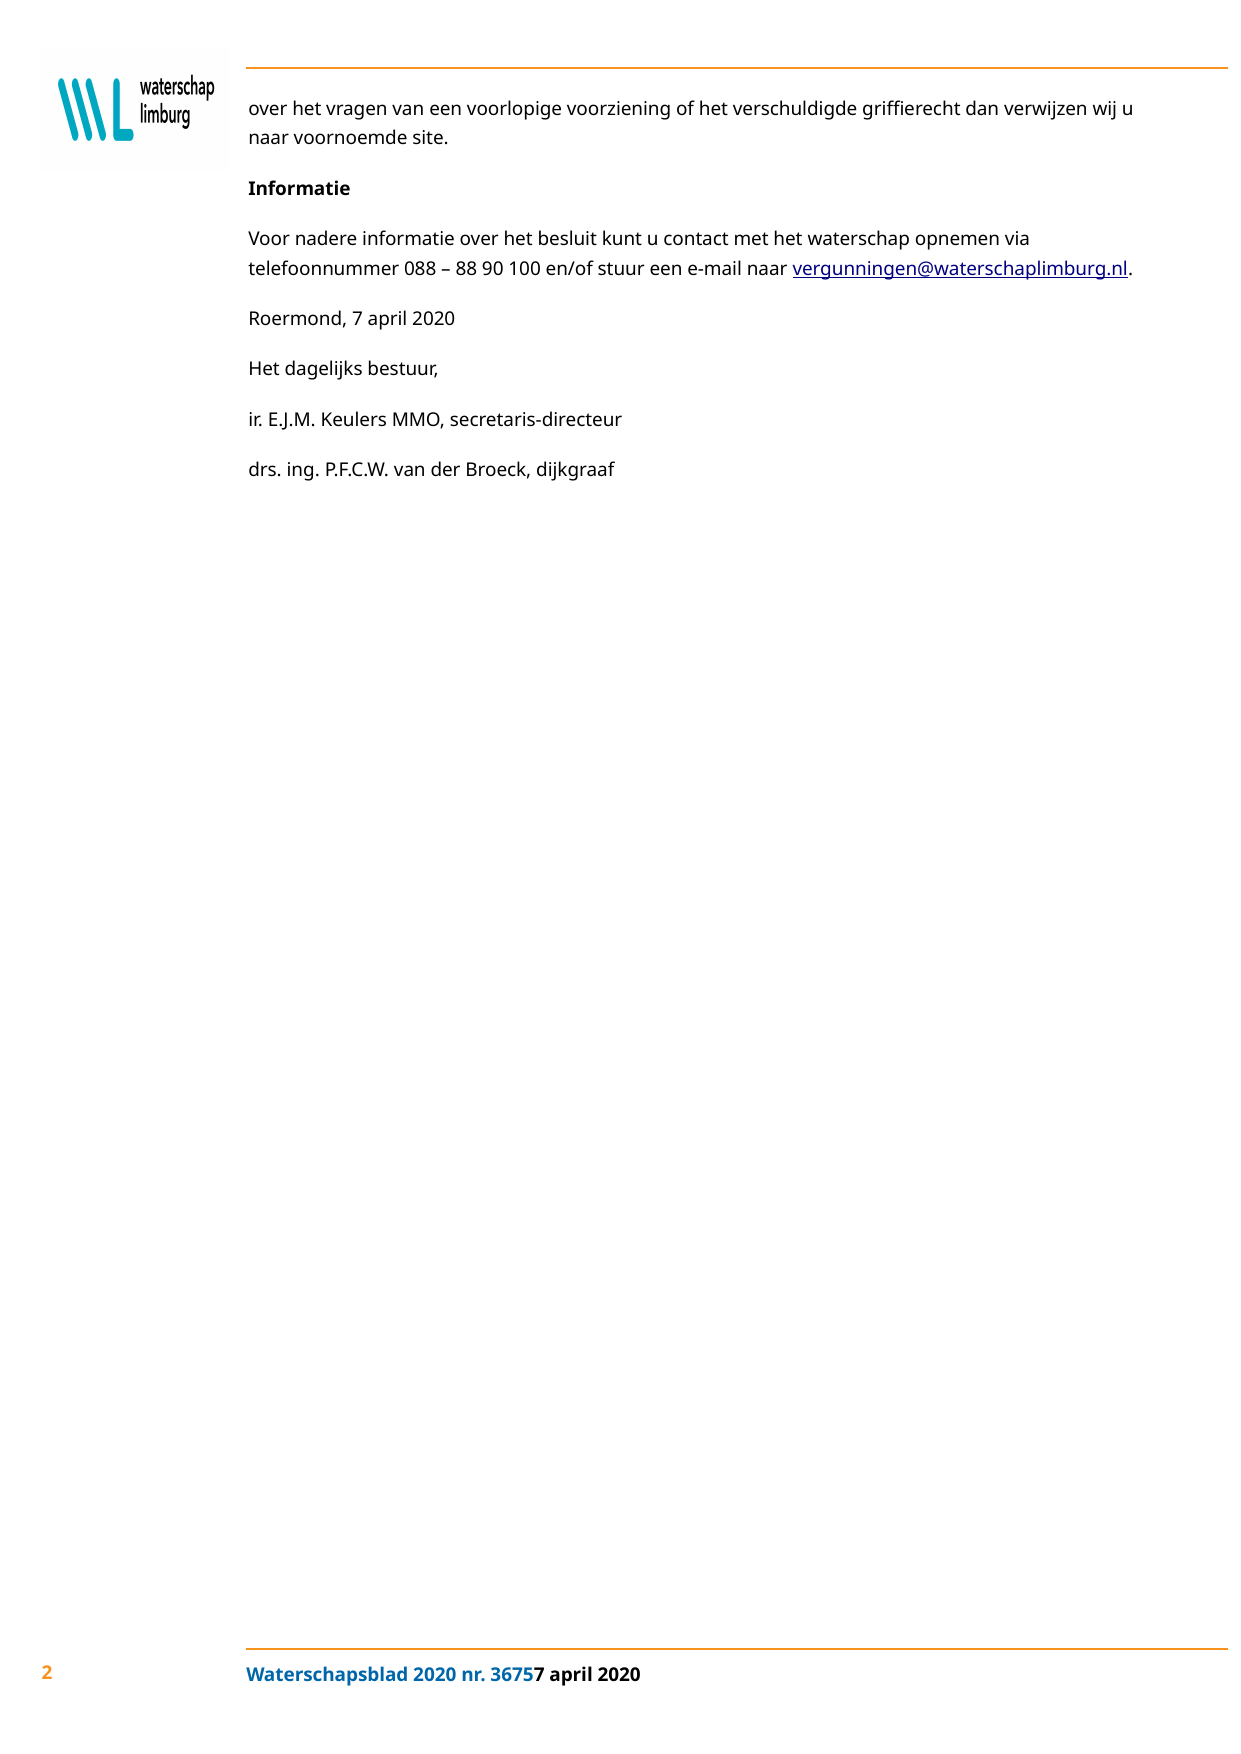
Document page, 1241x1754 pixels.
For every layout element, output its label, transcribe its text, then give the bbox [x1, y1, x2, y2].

text ir. E.J.M. Keulers MMO, secretaris-directeur [248, 406, 1152, 432]
text over het vragen van een voorlopige voorziening of het verschuldigde griffierecht dan verwijzen wij u naar voornoemde site. [248, 95, 1152, 150]
text drs. ing. P.F.C.W. van der Broeck, dijkgraaf [248, 456, 1152, 482]
picture [41, 47, 231, 172]
text Het dagelijks bestuur, [248, 356, 1152, 381]
text Informatie [248, 175, 1152, 201]
text Roermond, 7 april 2020 [248, 305, 1152, 331]
text Voor nadere informatie over het besluit kunt u contact met het waterschap opnemen via telefoonnummer 088 – 88 90 100 en/of stuur een e-mail naar vergunningen@waterschaplimburg.nl. [248, 225, 1152, 281]
